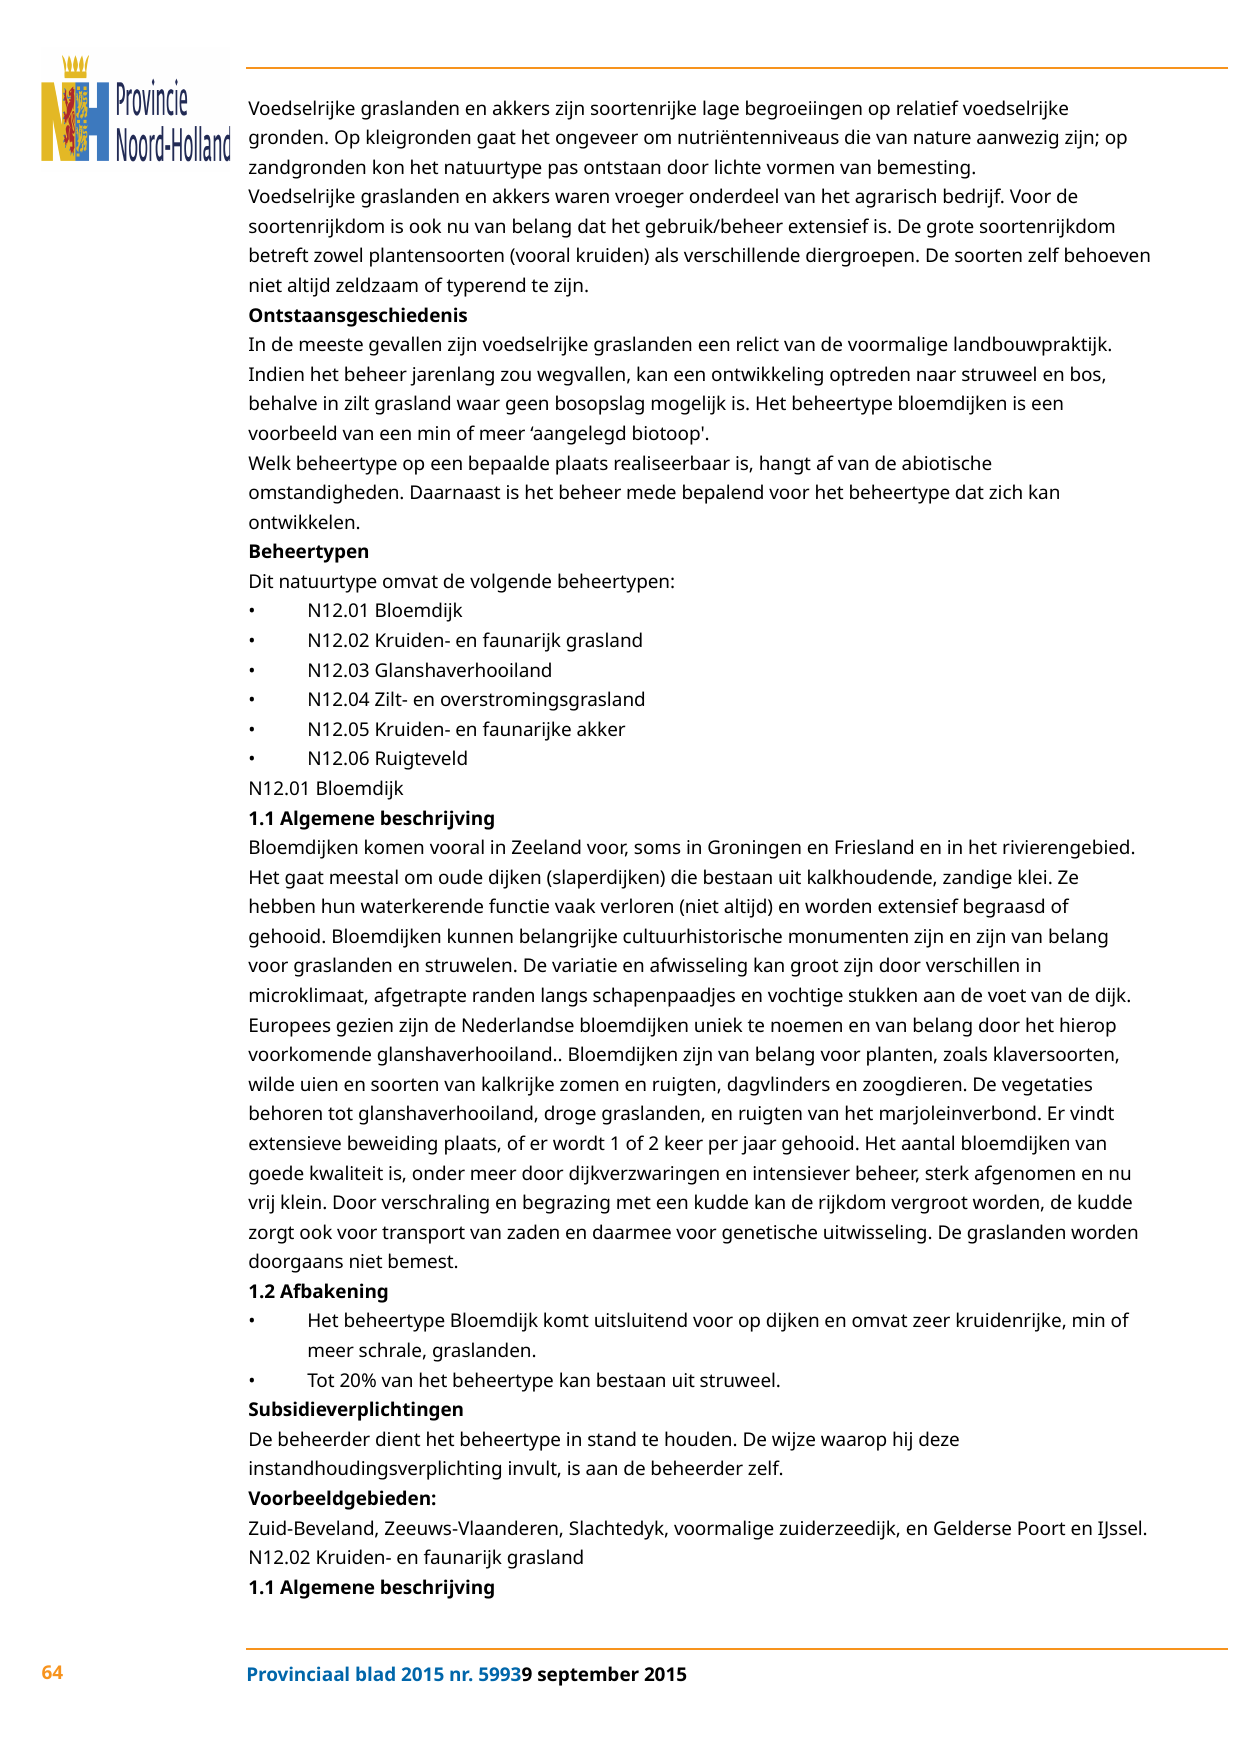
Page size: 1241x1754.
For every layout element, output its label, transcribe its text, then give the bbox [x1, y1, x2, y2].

text 1.2 Afbakening [248, 1278, 1152, 1304]
text Bloemdijken komen vooral in Zeeland voor, soms in Groningen en Friesland en in het rivierengebied. Het gaat meestal om oude dijken (slaperdijken) die bestaan uit kalkhoudende, zandige klei. Ze hebben hun waterkerende functie vaak verloren (niet altijd) en worden extensief begraasd of gehooid. Bloemdijken kunnen belangrijke cultuurhistorische monumenten zijn en zijn van belang voor graslanden en struwelen. De variatie en afwisseling kan groot zijn door verschillen in microklimaat, afgetrapte randen langs schapenpaadjes en vochtige stukken aan de voet van de dijk. [248, 834, 1152, 1008]
text Subsidieverplichtingen [248, 1396, 1152, 1422]
picture [41, 47, 231, 172]
text 1.1 Algemene beschrijving [248, 805, 1152, 831]
list Tot 20% van het beheertype kan bestaan uit struweel. [248, 1367, 1152, 1393]
text In de meeste gevallen zijn voedselrijke graslanden een relict van de voormalige landbouwpraktijk. Indien het beheer jarenlang zou wegvallen, kan een ontwikkeling optreden naar struweel en bos, behalve in zilt grasland waar geen bosopslag mogelijk is. Het beheertype bloemdijken is een voorbeeld van een min of meer ‘aangelegd biotoop'. [248, 331, 1152, 446]
text Voedselrijke graslanden en akkers zijn soortenrijke lage begroeiingen op relatief voedselrijke gronden. Op kleigronden gaat het ongeveer om nutriëntenniveaus die van nature aanwezig zijn; op zandgronden kon het natuurtype pas ontstaan door lichte vormen van bemesting. [248, 95, 1152, 180]
list Het beheertype Bloemdijk komt uitsluitend voor op dijken en omvat zeer kruidenrijke, min of meer schrale, graslanden. [248, 1308, 1152, 1363]
list N12.06 Ruigteveld [248, 746, 1152, 771]
text Ontstaansgeschiedenis [248, 302, 1152, 328]
list N12.05 Kruiden- en faunarijke akker [248, 716, 1152, 742]
text Dit natuurtype omvat de volgende beheertypen: [248, 568, 1152, 594]
text Beheertypen [248, 538, 1152, 564]
text 1.1 Algemene beschrijving [248, 1574, 1152, 1600]
text De beheerder dient het beheertype in stand te houden. De wijze waarop hij deze instandhoudingsverplichting invult, is aan de beheerder zelf. [248, 1426, 1152, 1481]
text Europees gezien zijn de Nederlandse bloemdijken uniek te noemen en van belang door het hierop voorkomende glanshaverhooiland.. Bloemdijken zijn van belang voor planten, zoals klaversoorten, wilde uien en soorten van kalkrijke zomen en ruigten, dagvlinders en zoogdieren. De vegetaties behoren tot glanshaverhooiland, droge graslanden, en ruigten van het marjoleinverbond. Er vindt extensieve beweiding plaats, of er wordt 1 of 2 keer per jaar gehooid. Het aantal bloemdijken van goede kwaliteit is, onder meer door dijkverzwaringen en intensiever beheer, sterk afgenomen en nu vrij klein. Door verschraling en begrazing met een kudde kan de rijkdom vergroot worden, de kudde zorgt ook voor transport van zaden en daarmee voor genetische uitwisseling. De graslanden worden doorgaans niet bemest. [248, 1012, 1152, 1274]
text Voedselrijke graslanden en akkers waren vroeger onderdeel van het agrarisch bedrijf. Voor de soortenrijkdom is ook nu van belang dat het gebruik/beheer extensief is. De grote soortenrijkdom betreft zowel plantensoorten (vooral kruiden) als verschillende diergroepen. De soorten zelf behoeven niet altijd zeldzaam of typerend te zijn. [248, 183, 1152, 298]
list N12.03 Glanshaverhooiland [248, 657, 1152, 683]
text N12.01 Bloemdijk [248, 775, 1152, 801]
text N12.02 Kruiden- en faunarijk grasland [248, 1544, 1152, 1570]
list N12.01 Bloemdijk [248, 598, 1152, 623]
list N12.04 Zilt- en overstromingsgrasland [248, 686, 1152, 712]
text Voorbeeldgebieden: [248, 1485, 1152, 1511]
list N12.02 Kruiden- en faunarijk grasland [248, 627, 1152, 653]
text Welk beheertype op een bepaalde plaats realiseerbaar is, hangt af van de abiotische omstandigheden. Daarnaast is het beheer mede bepalend voor het beheertype dat zich kan ontwikkelen. [248, 450, 1152, 535]
text Zuid-Beveland, Zeeuws-Vlaanderen, Slachtedyk, voormalige zuiderzeedijk, en Gelderse Poort en IJssel. [248, 1515, 1152, 1541]
